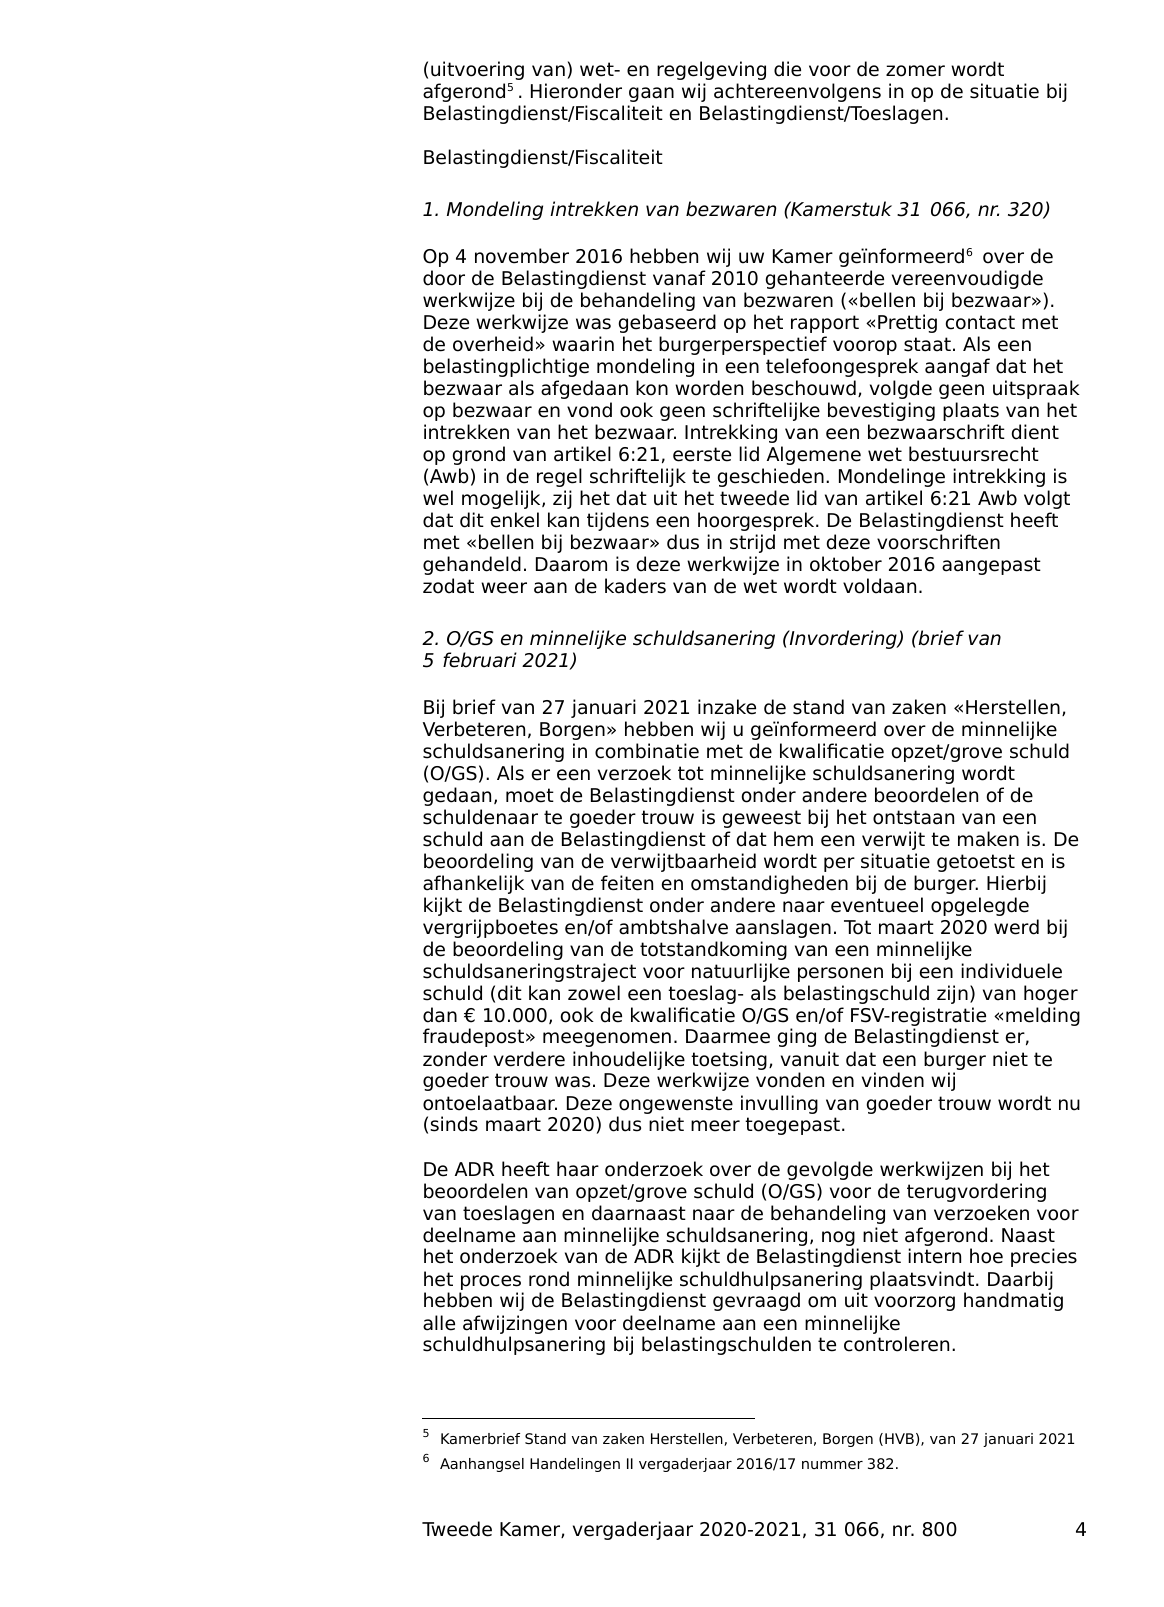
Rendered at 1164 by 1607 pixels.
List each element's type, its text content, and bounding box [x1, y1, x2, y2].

subtitle Belastingdienst/Fiscaliteit [422, 147, 1087, 169]
text Bij brief van 27 januari 2021 inzake de stand van zaken «Herstellen, Verbeteren, Borgen» hebben wij u geïnformeerd over de minnelijke schuldsanering in combinatie met de kwalificatie opzet/grove schuld (O/GS). Als er een verzoek tot minnelijke schuldsanering wordt gedaan, moet de Belastingdienst onder andere beoordelen of de schuldenaar te goeder trouw is geweest bij het ontstaan van een schuld aan de Belastingdienst of dat hem een verwijt te maken is. De beoordeling van de verwijtbaarheid wordt per situatie getoetst en is afhankelijk van de feiten en omstandigheden bij de burger. Hierbij kijkt de Belastingdienst onder andere naar eventueel opgelegde vergrijpboetes en/of ambtshalve aanslagen. Tot maart 2020 werd bij de beoordeling van de totstandkoming van een minnelijke schuldsaneringstraject voor natuurlijke personen bij een individuele schuld (dit kan zowel een toeslag- als belastingschuld zijn) van hoger dan € 10.000, ook de kwalificatie O/GS en/of FSV-registratie «melding fraudepost» meegenomen. Daarmee ging de Belastingdienst er, zonder verdere inhoudelijke toetsing, vanuit dat een burger niet te goeder trouw was. Deze werkwijze vonden en vinden wij ontoelaatbaar. Deze ongewenste invulling van goeder trouw wordt nu (sinds maart 2020) dus niet meer toegepast. [422, 697, 1087, 1136]
subtitle 1. Mondeling intrekken van bezwaren (Kamerstuk 31 066, nr. 320) [422, 199, 1087, 221]
subtitle 2. O/GS en minnelijke schuldsanering (Invordering) (brief van 5 februari 2021) [422, 628, 1087, 672]
text Op 4 november 2016 hebben wij uw Kamer geïnformeerd over de door de Belastingdienst vanaf 2010 gehanteerde vereenvoudigde werkwijze bij de behandeling van bezwaren («bellen bij bezwaar»). Deze werkwijze was gebaseerd op het rapport «Prettig contact met de overheid» waarin het burgerperspectief voorop staat. Als een belastingplichtige mondeling in een telefoongesprek aangaf dat het bezwaar als afgedaan kon worden beschouwd, volgde geen uitspraak op bezwaar en vond ook geen schriftelijke bevestiging plaats van het intrekken van het bezwaar. Intrekking van een bezwaarschrift dient op grond van artikel 6:21, eerste lid Algemene wet bestuursrecht (Awb) in de regel schriftelijk te geschieden. Mondelinge intrekking is wel mogelijk, zij het dat uit het tweede lid van artikel 6:21 Awb volgt dat dit enkel kan tijdens een hoorgesprek. De Belastingdienst heeft met «bellen bij bezwaar» dus in strijd met deze voorschriften gehandeld. Daarom is deze werkwijze in oktober 2016 aangepast zodat weer aan de kaders van de wet wordt voldaan. [422, 246, 1087, 598]
text (uitvoering van) wet- en regelgeving die voor de zomer wordt afgerond. Hieronder gaan wij achtereenvolgens in op de situatie bij Belastingdienst/Fiscaliteit en Belastingdienst/Toeslagen. [422, 59, 1087, 125]
text De ADR heeft haar onderzoek over de gevolgde werkwijzen bij het beoordelen van opzet/grove schuld (O/GS) voor de terugvordering van toeslagen en daarnaast naar de behandeling van verzoeken voor deelname aan minnelijke schuldsanering, nog niet afgerond. Naast het onderzoek van de ADR kijkt de Belastingdienst intern hoe precies het proces rond minnelijke schuldhulpsanering plaatsvindt. Daarbij hebben wij de Belastingdienst gevraagd om uit voorzorg handmatig alle afwijzingen voor deelname aan een minnelijke schuldhulpsanering bij belastingschulden te controleren. [422, 1158, 1087, 1356]
text Aanhangsel Handelingen II vergaderjaar 2016/17 nummer 382. [422, 1452, 1087, 1474]
text Kamerbrief Stand van zaken Herstellen, Verbeteren, Borgen (HVB), van 27 januari 2021 [422, 1427, 1087, 1449]
